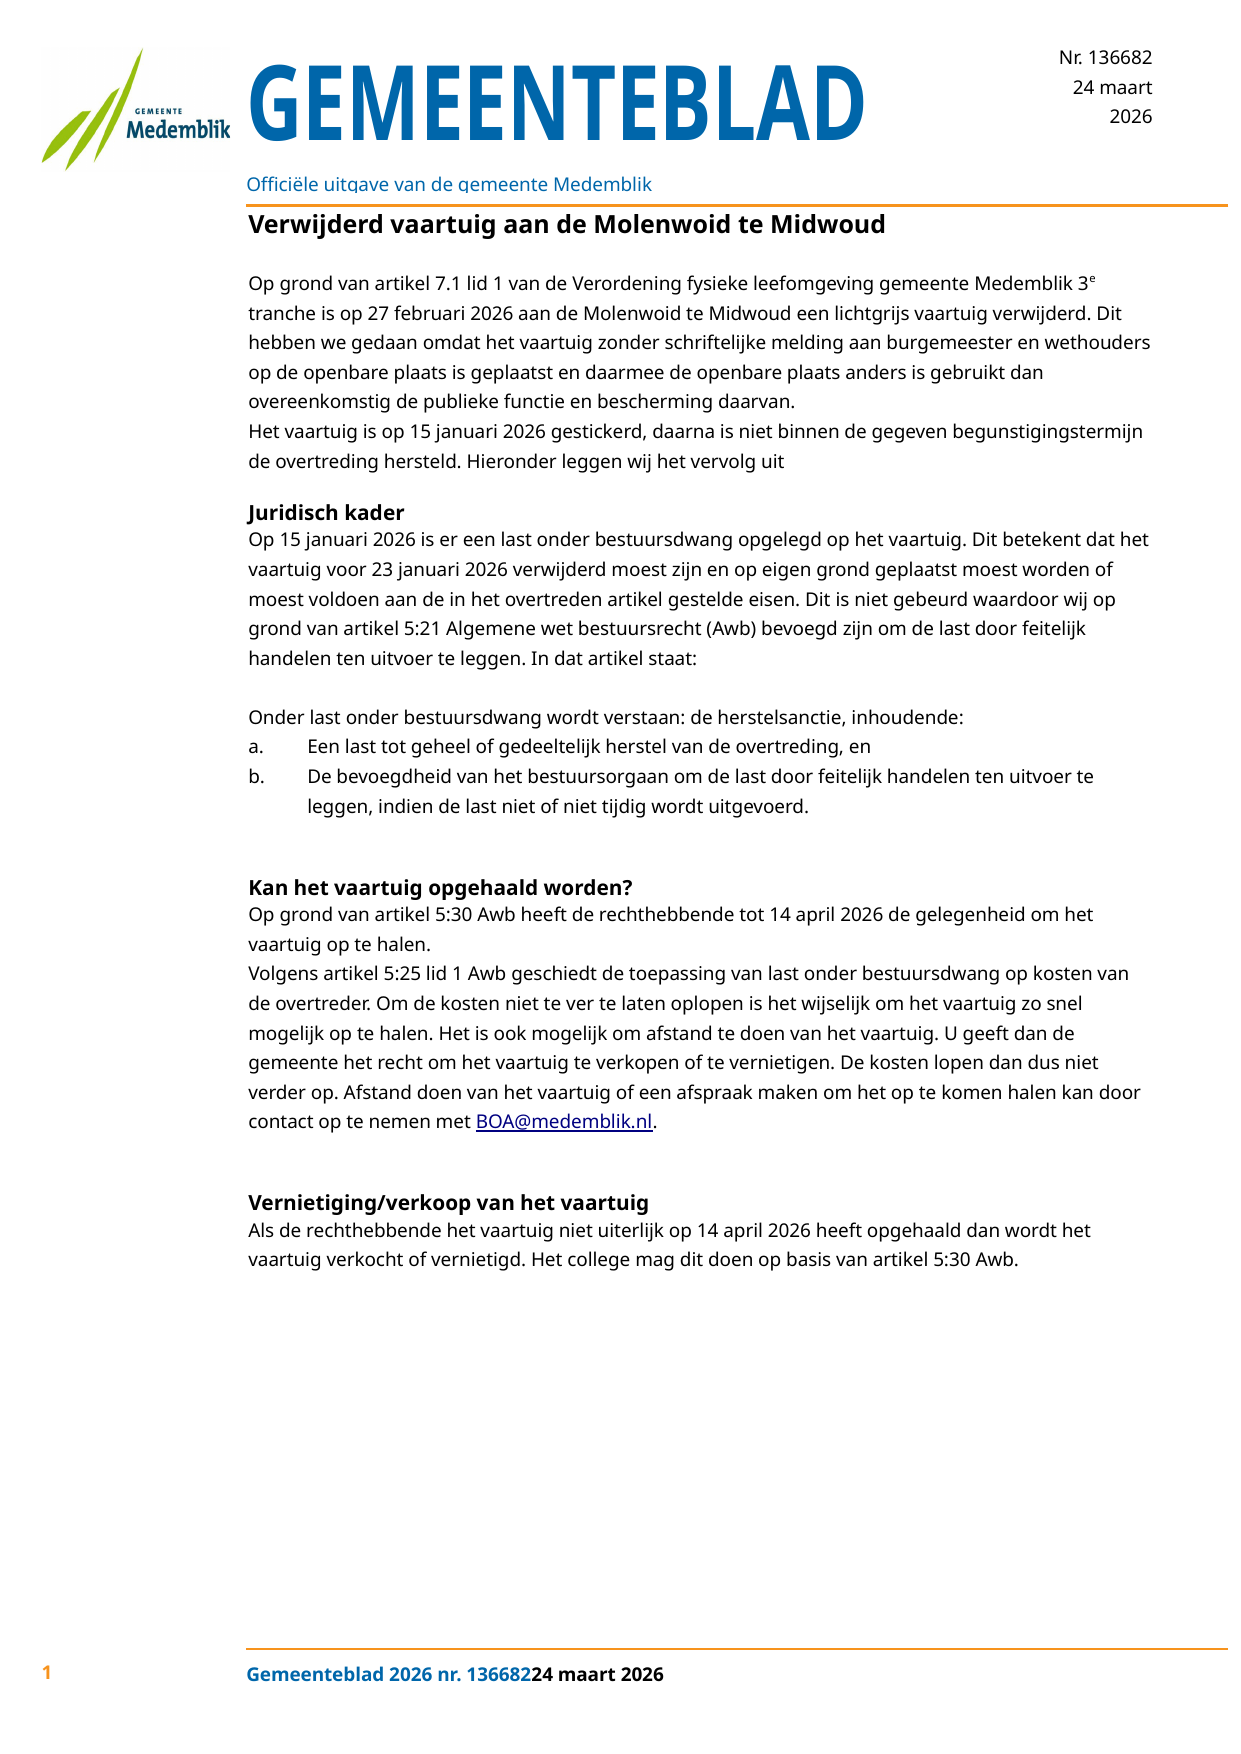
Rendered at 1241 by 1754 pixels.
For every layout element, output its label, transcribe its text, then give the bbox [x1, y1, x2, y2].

text Vernietiging/verkoop van het vaartuig [248, 1188, 1152, 1217]
text Kan het vaartuig opgehaald worden? [248, 873, 1152, 901]
text Op grond van artikel 5:30 Awb heeft de rechthebbende tot 14 april 2026 de gelegenheid om het vaartuig op te halen. [248, 901, 1152, 957]
list De bevoegdheid van het bestuursorgaan om de last door feitelijk handelen ten uitvoer te leggen, indien de last niet of niet tijdig wordt uitgevoerd. [248, 763, 1152, 819]
text Op grond van artikel 7.1 lid 1 van de Verordening fysieke leefomgeving gemeente Medemblik 3e tranche is op 27 februari 2026 aan de Molenwoid te Midwoud een lichtgrijs vaartuig verwijderd. Dit hebben we gedaan omdat het vaartuig zonder schriftelijke melding aan burgemeester en wethouders op de openbare plaats is geplaatst en daarmee de openbare plaats anders is gebruikt dan overeenkomstig de publieke functie en bescherming daarvan. [248, 270, 1152, 414]
text Volgens artikel 5:25 lid 1 Awb geschiedt de toepassing van last onder bestuursdwang op kosten van de overtreder. Om de kosten niet te ver te laten oplopen is het wijselijk om het vaartuig zo snel mogelijk op te halen. Het is ook mogelijk om afstand te doen van het vaartuig. U geeft dan de gemeente het recht om het vaartuig te verkopen of te vernietigen. De kosten lopen dan dus niet verder op. Afstand doen van het vaartuig of een afspraak maken om het op te komen halen kan door contact op te nemen met BOA@medemblik.nl. [248, 961, 1152, 1134]
text Op 15 januari 2026 is er een last onder bestuursdwang opgelegd op het vaartuig. Dit betekent dat het vaartuig voor 23 januari 2026 verwijderd moest zijn en op eigen grond geplaatst moest worden of moest voldoen aan de in het overtreden artikel gestelde eisen. Dit is niet gebeurd waardoor wij op grond van artikel 5:21 Algemene wet bestuursrecht (Awb) bevoegd zijn om de last door feitelijk handelen ten uitvoer te leggen. In dat artikel staat: [248, 527, 1152, 671]
text Als de rechthebbende het vaartuig niet uiterlijk op 14 april 2026 heeft opgehaald dan wordt het vaartuig verkocht of vernietigd. Het college mag dit doen op basis van artikel 5:30 Awb. [248, 1217, 1152, 1272]
text Onder last onder bestuursdwang wordt verstaan: de herstelsanctie, inhoudende: [248, 704, 1152, 730]
list Een last tot geheel of gedeeltelijk herstel van de overtreding, en [248, 734, 1152, 759]
text Juridisch kader [248, 498, 1152, 527]
text Verwijderd vaartuig aan de Molenwoid te Midwoud [248, 207, 1152, 241]
picture [41, 47, 231, 172]
text Het vaartuig is op 15 januari 2026 gestickerd, daarna is niet binnen de gegeven begunstigingstermijn de overtreding hersteld. Hieronder leggen wij het vervolg uit [248, 418, 1152, 473]
